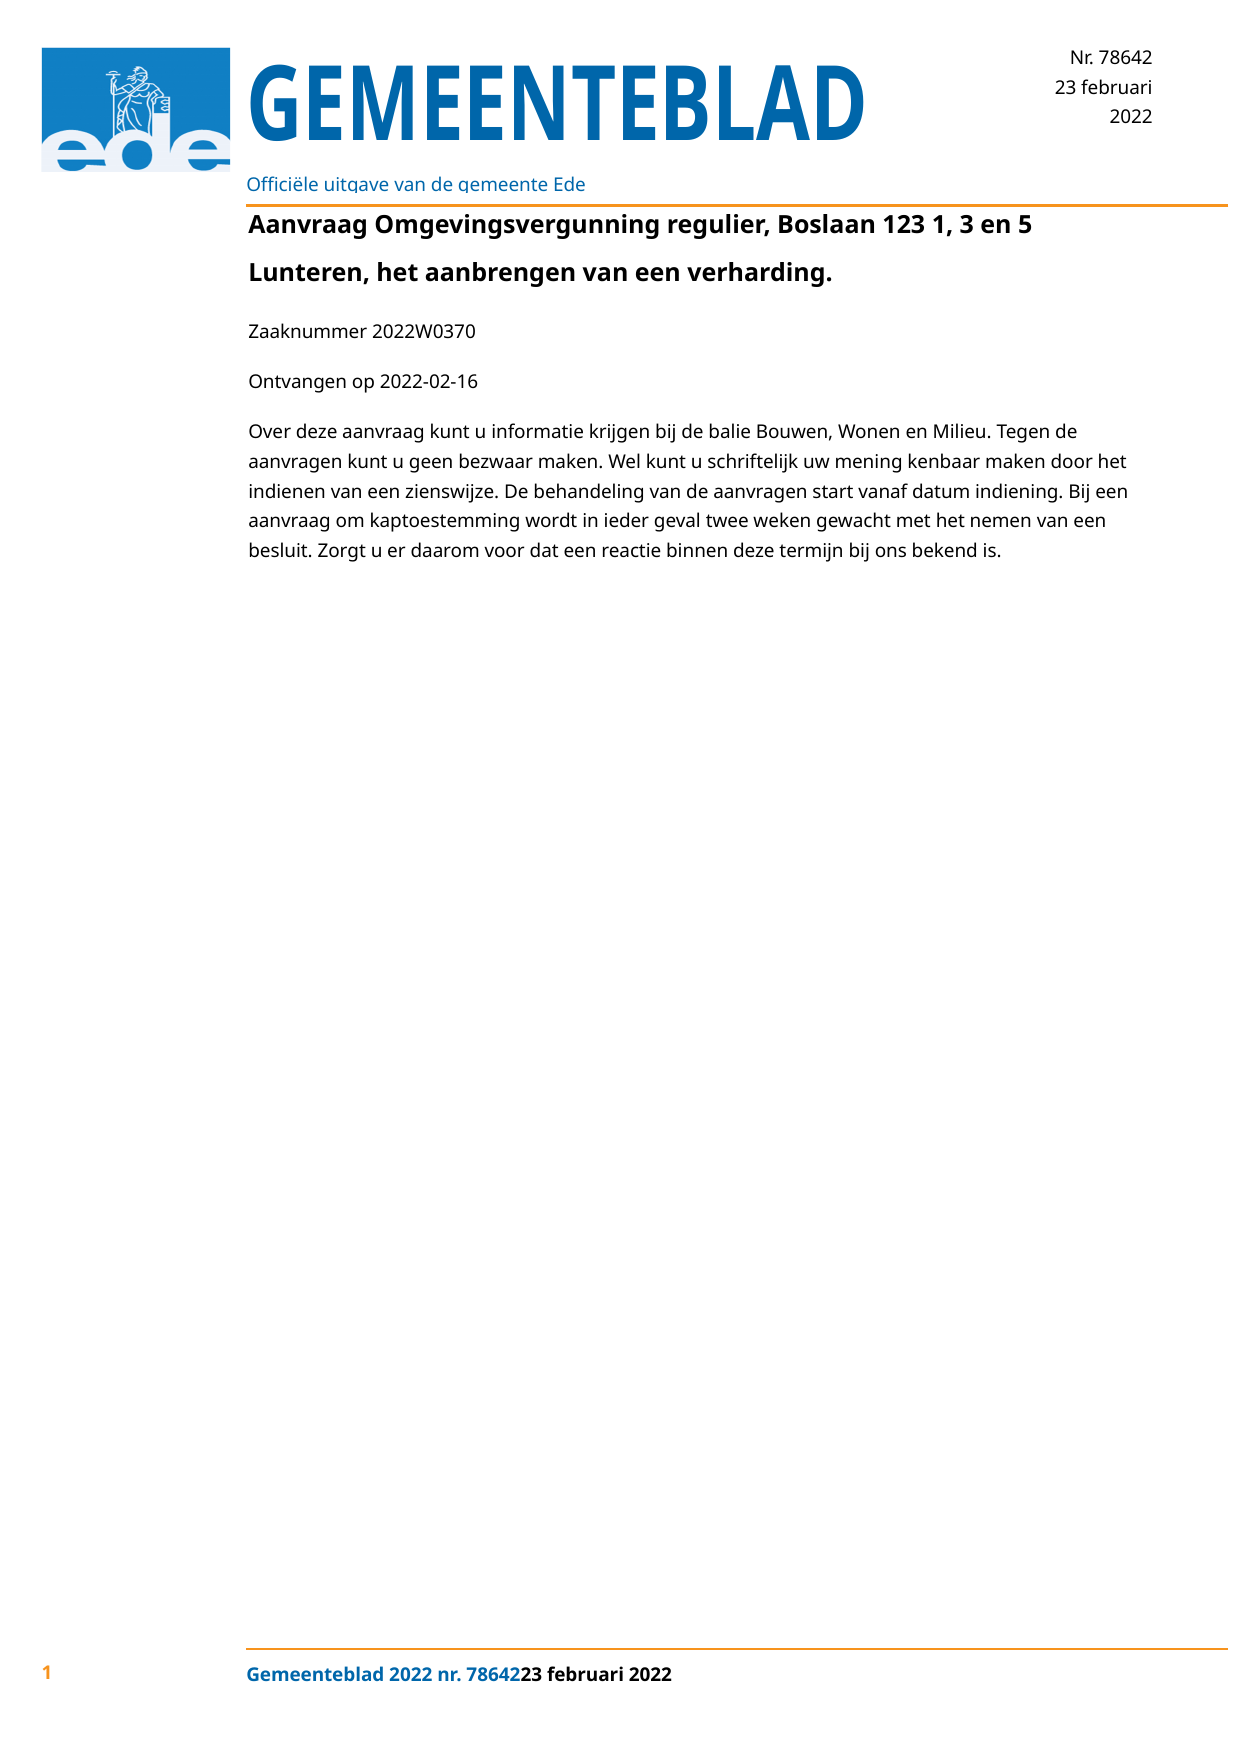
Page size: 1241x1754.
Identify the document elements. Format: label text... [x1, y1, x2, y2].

text Zaaknummer 2022W0370 [248, 318, 1152, 344]
text Ontvangen op 2022-02-16 [248, 368, 1152, 394]
text Over deze aanvraag kunt u informatie krijgen bij de balie Bouwen, Wonen en Milieu. Tegen de aanvragen kunt u geen bezwaar maken. Wel kunt u schriftelijk uw mening kenbaar maken door het indienen van een zienswijze. De behandeling van de aanvragen start vanaf datum indiening. Bij een aanvraag om kaptoestemming wordt in ieder geval twee weken gewacht met het nemen van een besluit. Zorgt u er daarom voor dat een reactie binnen deze termijn bij ons bekend is. [248, 419, 1152, 563]
text Aanvraag Omgevingsvergunning regulier, Boslaan 123 1, 3 en 5 Lunteren, het aanbrengen van een verharding. [248, 207, 1152, 288]
picture [41, 47, 231, 172]
